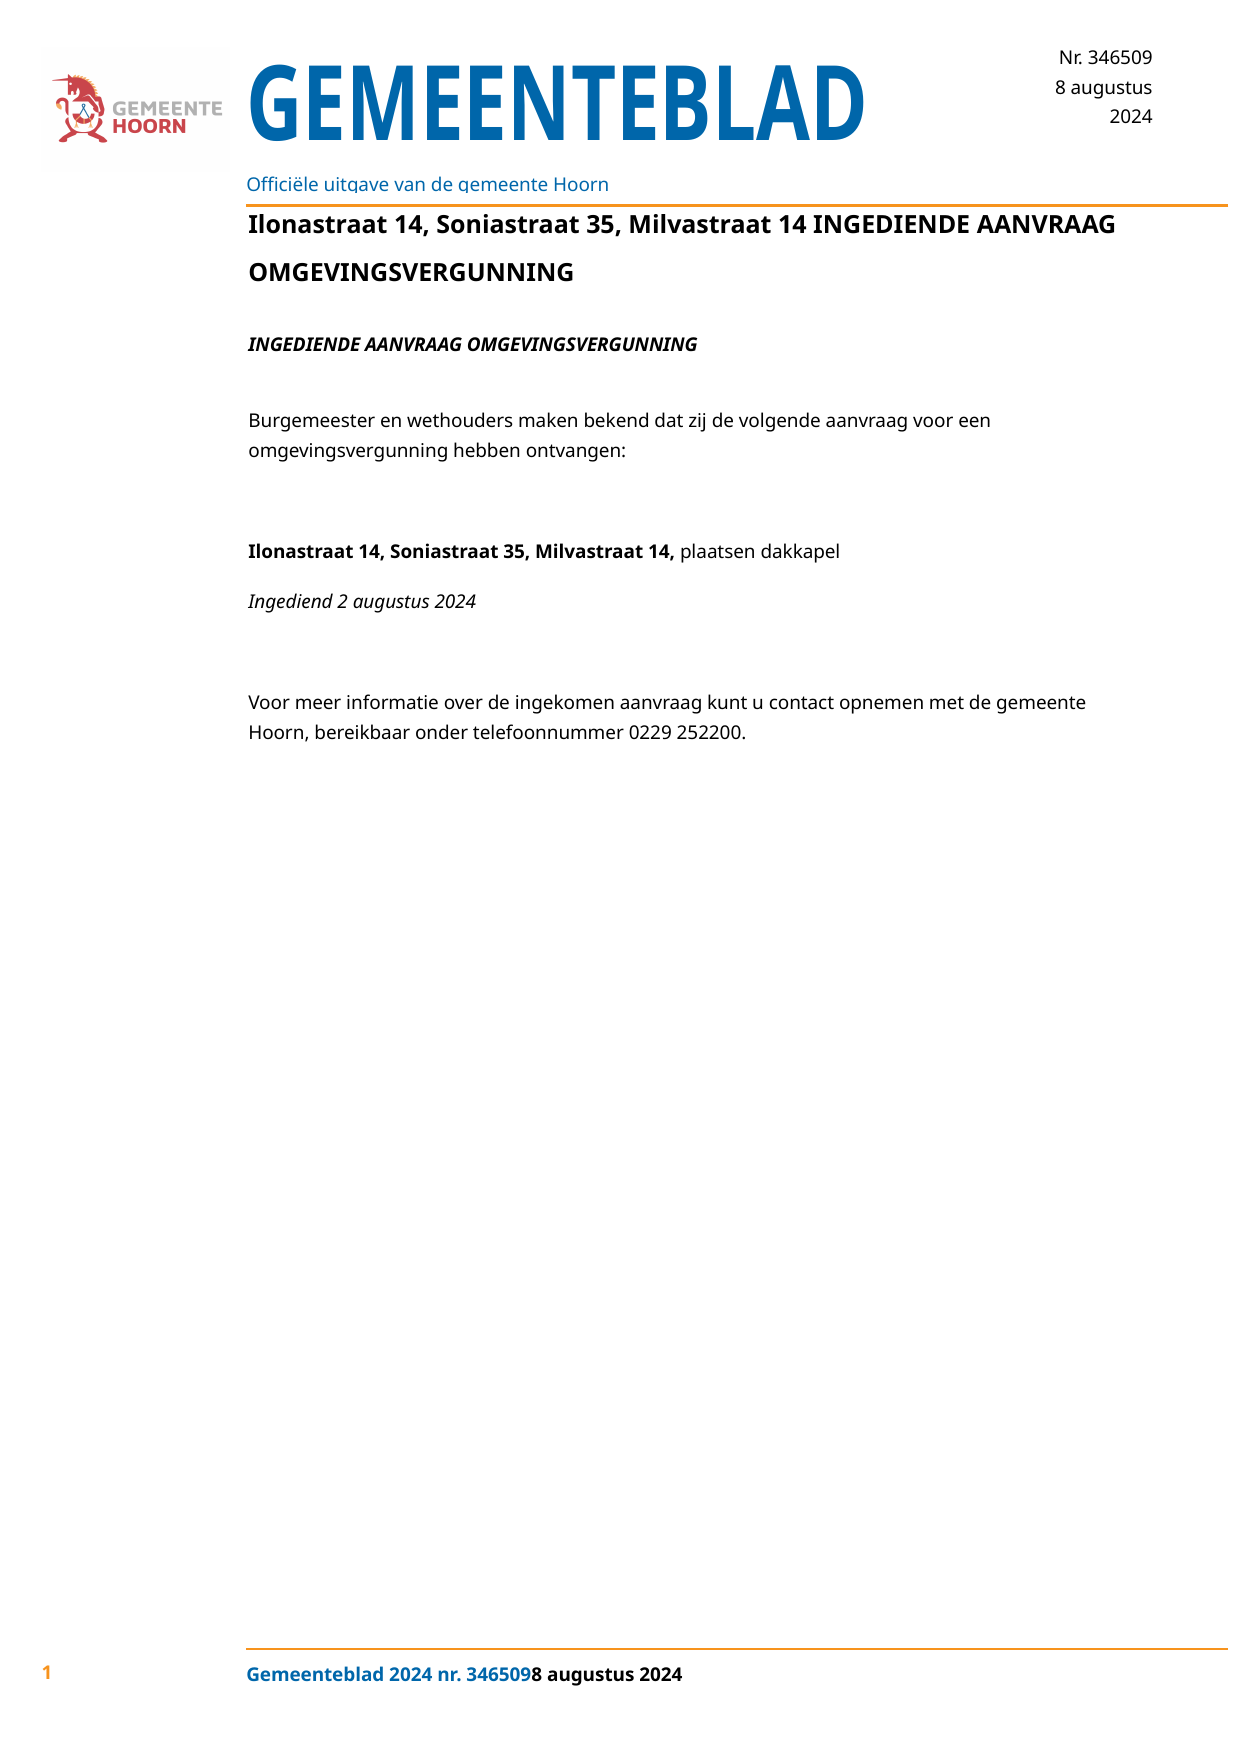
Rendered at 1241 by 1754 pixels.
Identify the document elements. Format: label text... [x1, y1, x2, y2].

text Ilonastraat 14, Soniastraat 35, Milvastraat 14, plaatsen dakkapel [248, 538, 1152, 564]
picture [41, 47, 231, 172]
text Ingediend 2 augustus 2024 [248, 588, 1152, 614]
text Ilonastraat 14, Soniastraat 35, Milvastraat 14 INGEDIENDE AANVRAAG OMGEVINGSVERGUNNING [248, 207, 1152, 288]
text Burgemeester en wethouders maken bekend dat zij de volgende aanvraag voor een omgevingsvergunning hebben ontvangen: [248, 408, 1152, 463]
text INGEDIENDE AANVRAAG OMGEVINGSVERGUNNING [248, 331, 1152, 357]
text Voor meer informatie over de ingekomen aanvraag kunt u contact opnemen met de gemeente Hoorn, bereikbaar onder telefoonnummer 0229 252200. [248, 689, 1152, 744]
